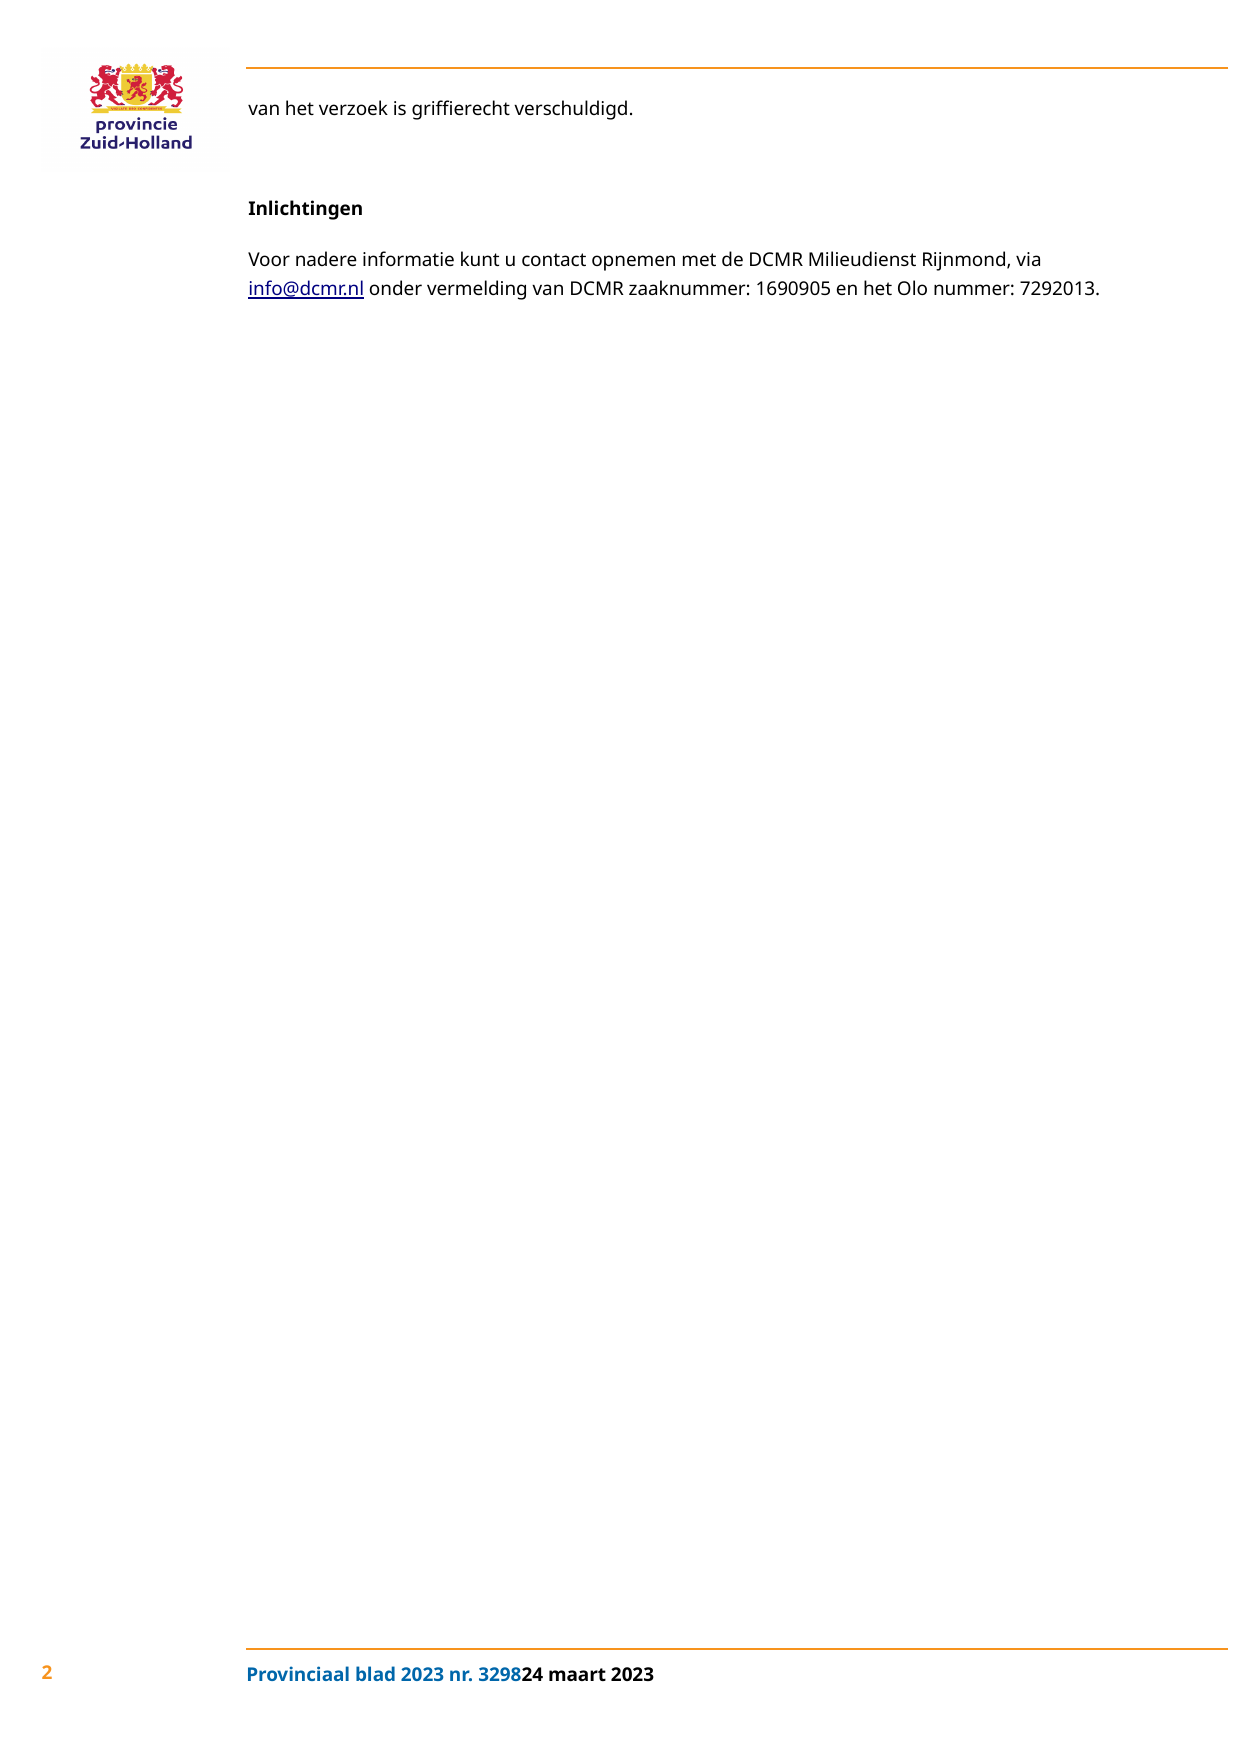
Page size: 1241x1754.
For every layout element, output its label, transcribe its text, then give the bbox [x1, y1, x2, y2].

picture [41, 47, 231, 172]
text Inlichtingen [248, 196, 1152, 221]
text Voor nadere informatie kunt u contact opnemen met de DCMR Milieudienst Rijnmond, via info@dcmr.nl onder vermelding van DCMR zaaknummer: 1690905 en het Olo nummer: 7292013. [248, 246, 1152, 301]
text van het verzoek is griffierecht verschuldigd. [248, 95, 1152, 121]
